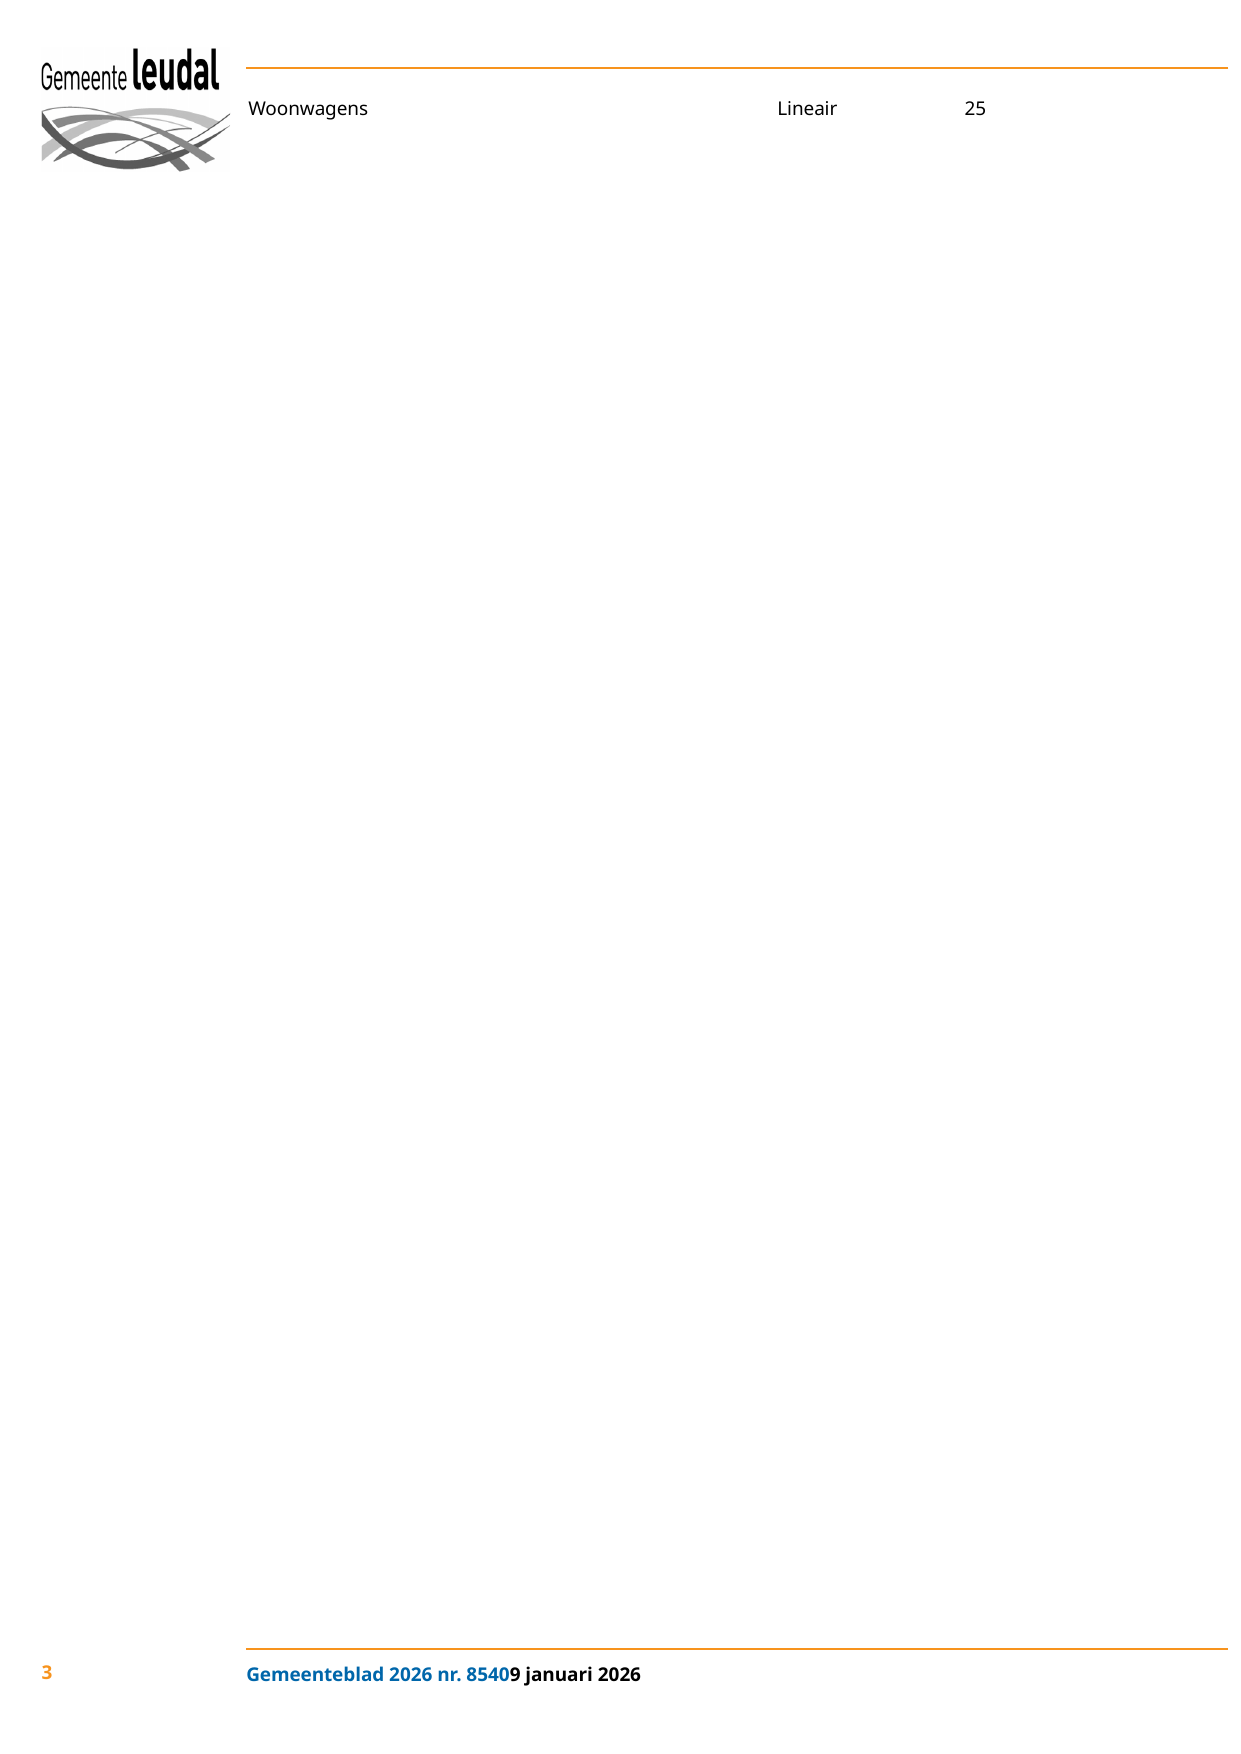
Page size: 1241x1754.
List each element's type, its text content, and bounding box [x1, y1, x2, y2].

picture [41, 47, 231, 172]
table_cell Woonwagens [248, 95, 777, 121]
table_cell 25 [964, 95, 1152, 121]
table_cell Lineair [777, 95, 964, 121]
